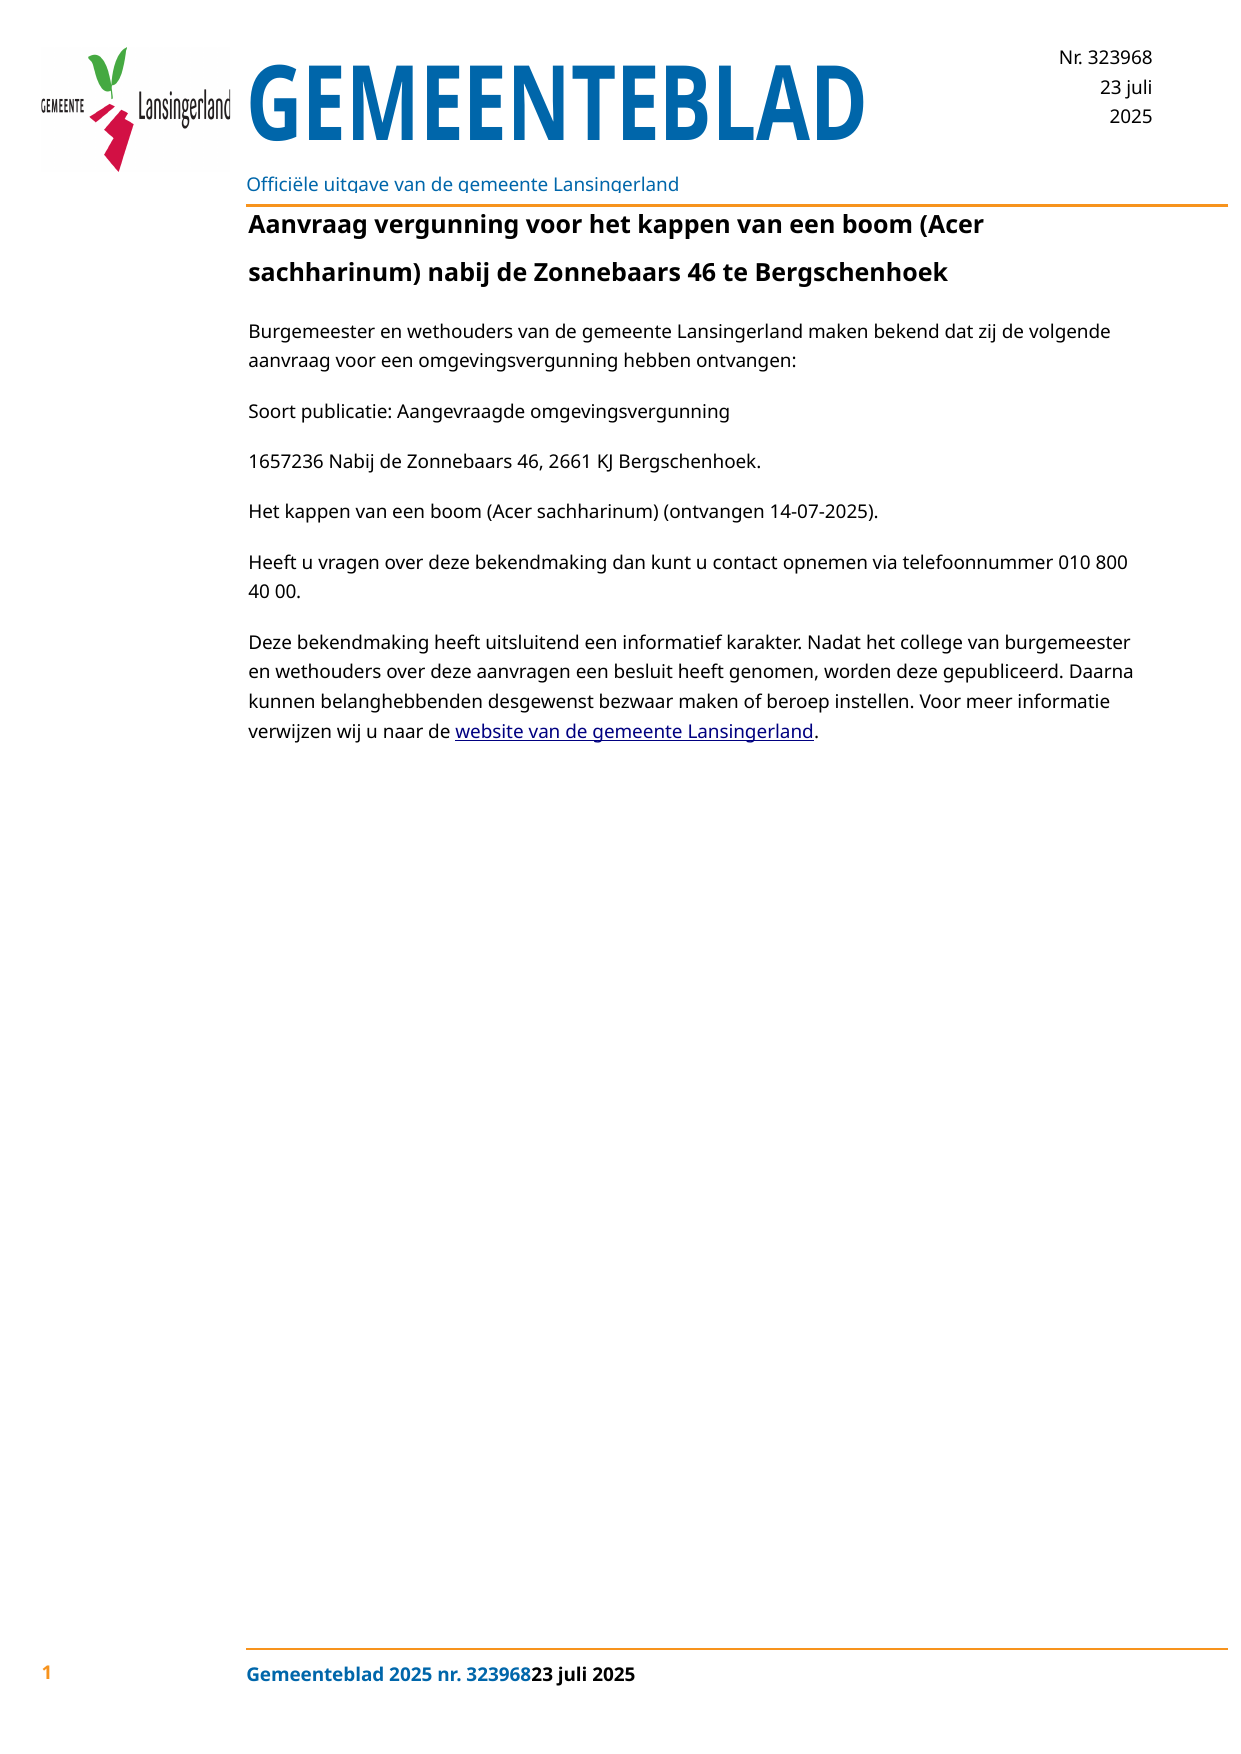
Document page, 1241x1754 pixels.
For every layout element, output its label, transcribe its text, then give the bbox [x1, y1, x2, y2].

text Burgemeester en wethouders van de gemeente Lansingerland maken bekend dat zij de volgende aanvraag voor een omgevingsvergunning hebben ontvangen: [248, 318, 1152, 373]
text Het kappen van een boom (Acer sachharinum) (ontvangen 14-07-2025). [248, 499, 1152, 524]
text Heeft u vragen over deze bekendmaking dan kunt u contact opnemen via telefoonnummer 010 800 40 00. [248, 549, 1152, 604]
text 1657236 Nabij de Zonnebaars 46, 2661 KJ Bergschenhoek. [248, 448, 1152, 474]
text Soort publicatie: Aangevraagde omgevingsvergunning [248, 398, 1152, 424]
text Aanvraag vergunning voor het kappen van een boom (Acer sachharinum) nabij de Zonnebaars 46 te Bergschenhoek [248, 207, 1152, 288]
picture [41, 47, 231, 172]
text Deze bekendmaking heeft uitsluitend een informatief karakter. Nadat het college van burgemeester en wethouders over deze aanvragen een besluit heeft genomen, worden deze gepubliceerd. Daarna kunnen belanghebbenden desgewenst bezwaar maken of beroep instellen. Voor meer informatie verwijzen wij u naar de website van de gemeente Lansingerland. [248, 629, 1152, 744]
